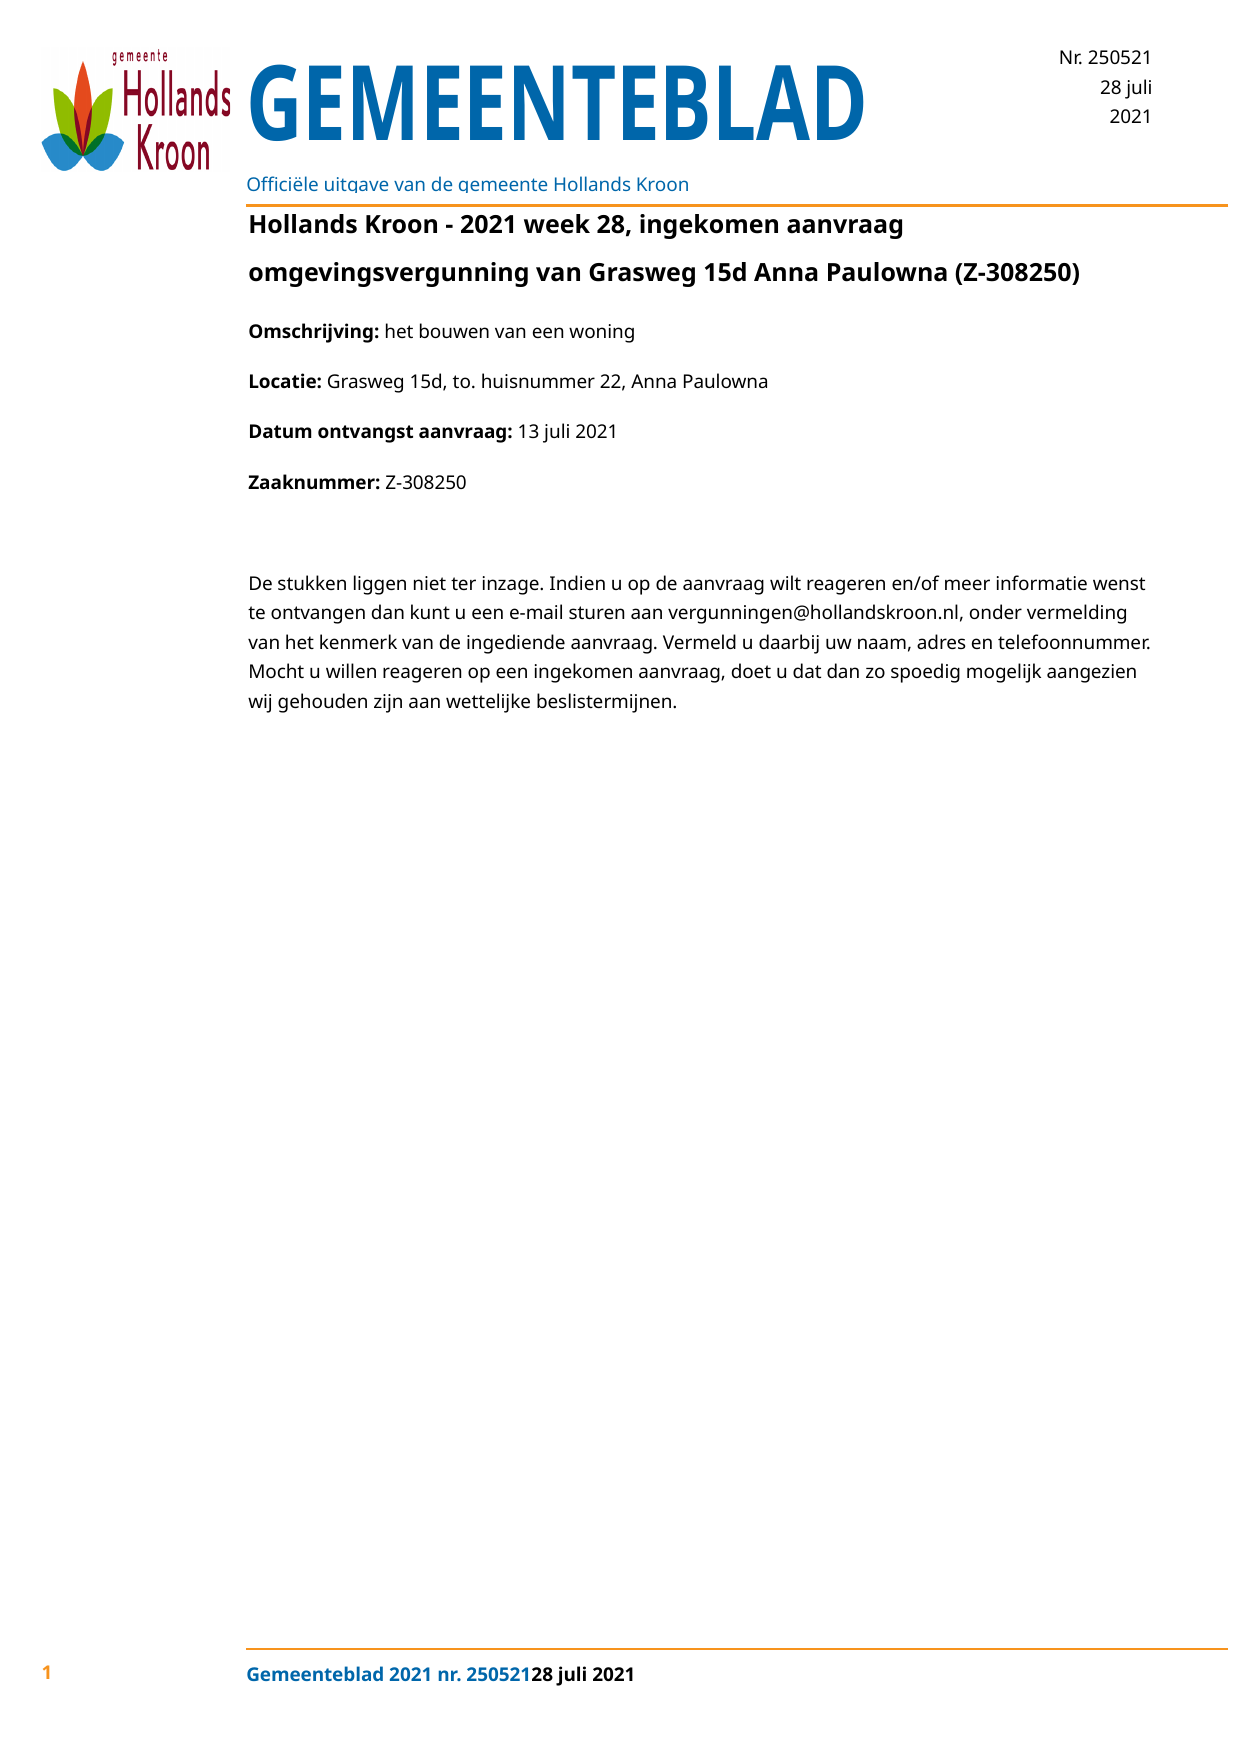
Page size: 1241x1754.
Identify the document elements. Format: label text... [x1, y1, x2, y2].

picture [41, 47, 231, 172]
text Datum ontvangst aanvraag: 13 juli 2021 [248, 419, 1152, 444]
text Zaaknummer: Z-308250 [248, 469, 1152, 495]
text Hollands Kroon - 2021 week 28, ingekomen aanvraag omgevingsvergunning van Grasweg 15d Anna Paulowna (Z-308250) [248, 207, 1152, 288]
text De stukken liggen niet ter inzage. Indien u op de aanvraag wilt reageren en/of meer informatie wenst te ontvangen dan kunt u een e-mail sturen aan vergunningen@hollandskroon.nl, onder vermelding van het kenmerk van de ingediende aanvraag. Vermeld u daarbij uw naam, adres en telefoonnummer. Mocht u willen reageren op een ingekomen aanvraag, doet u dat dan zo spoedig mogelijk aangezien wij gehouden zijn aan wettelijke beslistermijnen. [248, 570, 1152, 714]
text Locatie: Grasweg 15d, to. huisnummer 22, Anna Paulowna [248, 368, 1152, 394]
text Omschrijving: het bouwen van een woning [248, 318, 1152, 344]
